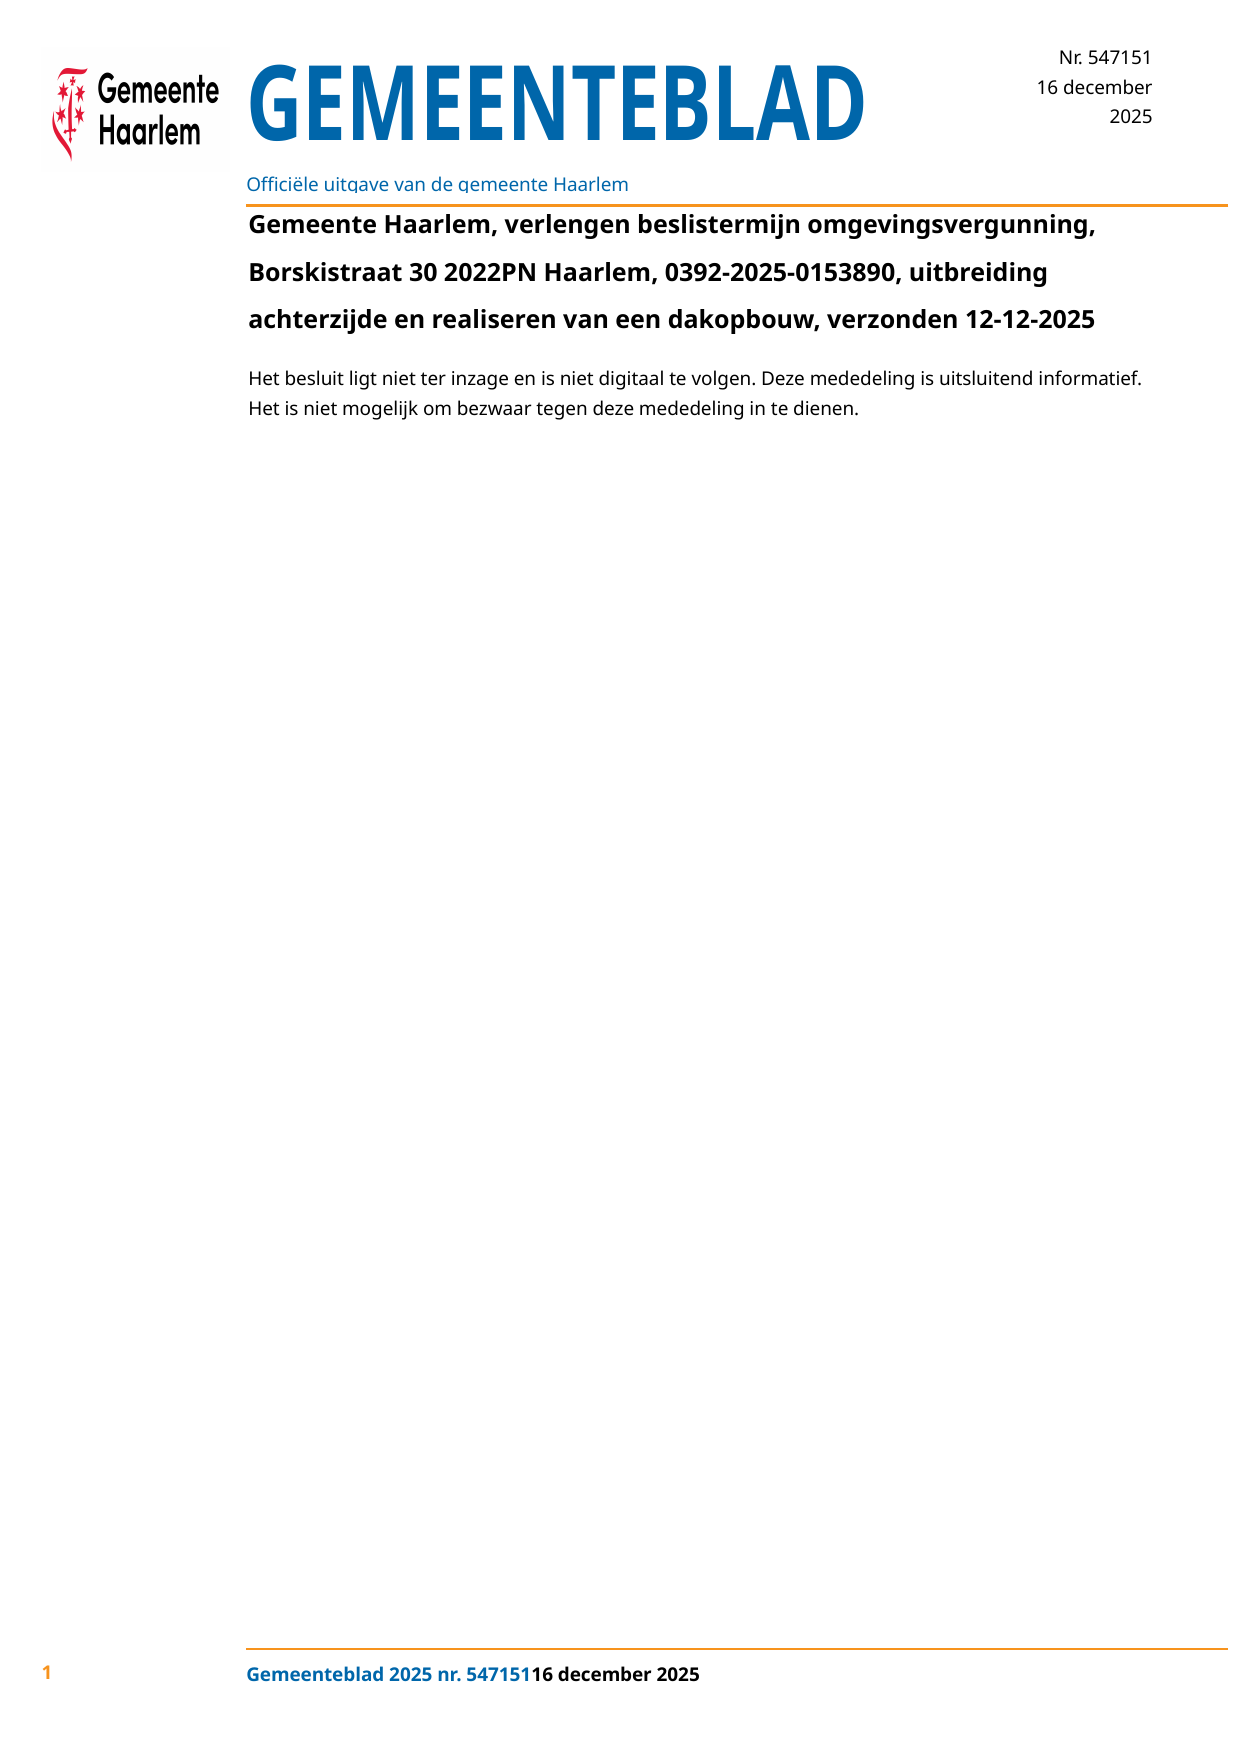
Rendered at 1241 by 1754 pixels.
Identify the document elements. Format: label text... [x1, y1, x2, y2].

text Het besluit ligt niet ter inzage en is niet digitaal te volgen. Deze mededeling is uitsluitend informatief. Het is niet mogelijk om bezwaar tegen deze mededeling in te dienen. [248, 366, 1152, 421]
picture [41, 47, 231, 172]
text Gemeente Haarlem, verlengen beslistermijn omgevingsvergunning, Borskistraat 30 2022PN Haarlem, 0392-2025-0153890, uitbreiding achterzijde en realiseren van een dakopbouw, verzonden 12-12-2025 [248, 207, 1152, 336]
